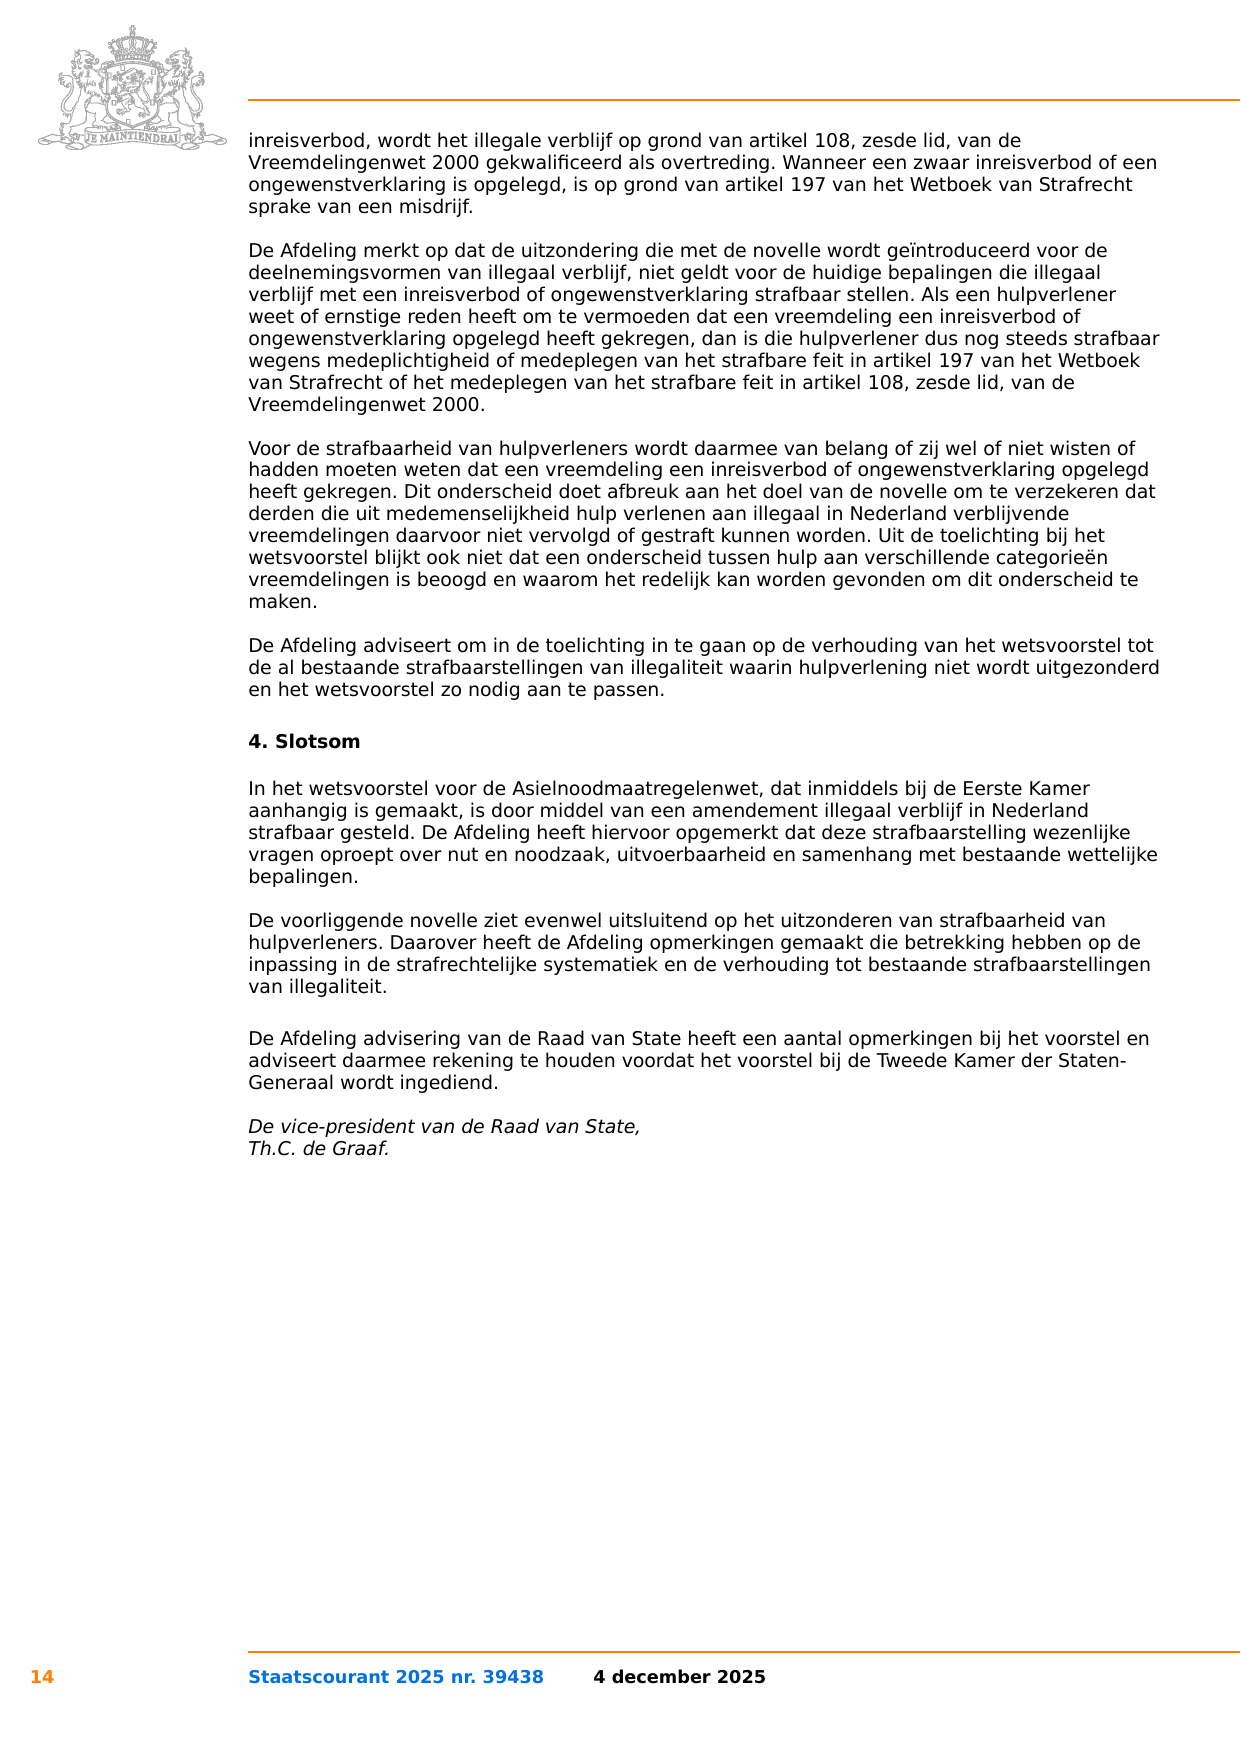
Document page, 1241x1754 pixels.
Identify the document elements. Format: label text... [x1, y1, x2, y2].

text De Afdeling merkt op dat de uitzondering die met de novelle wordt geïntroduceerd voor de deelnemingsvormen van illegaal verblijf, niet geldt voor de huidige bepalingen die illegaal verblijf met een inreisverbod of ongewenstverklaring strafbaar stellen. Als een hulpverlener weet of ernstige reden heeft om te vermoeden dat een vreemdeling een inreisverbod of ongewenstverklaring opgelegd heeft gekregen, dan is die hulpverlener dus nog steeds strafbaar wegens medeplichtigheid of medeplegen van het strafbare feit in artikel 197 van het Wetboek van Strafrecht of het medeplegen van het strafbare feit in artikel 108, zesde lid, van de Vreemdelingenwet 2000. [248, 240, 1163, 416]
text De voorliggende novelle ziet evenwel uitsluitend op het uitzonderen van strafbaarheid van hulpverleners. Daarover heeft de Afdeling opmerkingen gemaakt die betrekking hebben op de inpassing in de strafrechtelijke systematiek en de verhouding tot bestaande strafbaarstellingen van illegaliteit. [248, 910, 1163, 998]
text De vice-president van de Raad van State, Th.C. de Graaf. [248, 1116, 1163, 1159]
text In het wetsvoorstel voor de Asielnoodmaatregelenwet, dat inmiddels bij de Eerste Kamer aanhangig is gemaakt, is door middel van een amendement illegaal verblijf in Nederland strafbaar gesteld. De Afdeling heeft hiervoor opgemerkt dat deze strafbaarstelling wezenlijke vragen oproept over nut en noodzaak, uitvoerbaarheid en samenhang met bestaande wettelijke bepalingen. [248, 778, 1163, 888]
subtitle 4. Slotsom [248, 731, 1163, 753]
text inreisverbod, wordt het illegale verblijf op grond van artikel 108, zesde lid, van de Vreemdelingenwet 2000 gekwalificeerd als overtreding. Wanneer een zwaar inreisverbod of een ongewenstverklaring is opgelegd, is op grond van artikel 197 van het Wetboek van Strafrecht sprake van een misdrijf. [248, 130, 1163, 218]
text Voor de strafbaarheid van hulpverleners wordt daarmee van belang of zij wel of niet wisten of hadden moeten weten dat een vreemdeling een inreisverbod of ongewenstverklaring opgelegd heeft gekregen. Dit onderscheid doet afbreuk aan het doel van de novelle om te verzekeren dat derden die uit medemenselijkheid hulp verlenen aan illegaal in Nederland verblijvende vreemdelingen daarvoor niet vervolgd of gestraft kunnen worden. Uit de toelichting bij het wetsvoorstel blijkt ook niet dat een onderscheid tussen hulp aan verschillende categorieën vreemdelingen is beoogd en waarom het redelijk kan worden gevonden om dit onderscheid te maken. [248, 437, 1163, 613]
text De Afdeling advisering van de Raad van State heeft een aantal opmerkingen bij het voorstel en adviseert daarmee rekening te houden voordat het voorstel bij de Tweede Kamer der Staten-Generaal wordt ingediend. [248, 1028, 1163, 1094]
picture [38, 25, 227, 150]
text De Afdeling adviseert om in de toelichting in te gaan op de verhouding van het wetsvoorstel tot de al bestaande strafbaarstellingen van illegaliteit waarin hulpverlening niet wordt uitgezonderd en het wetsvoorstel zo nodig aan te passen. [248, 635, 1163, 701]
